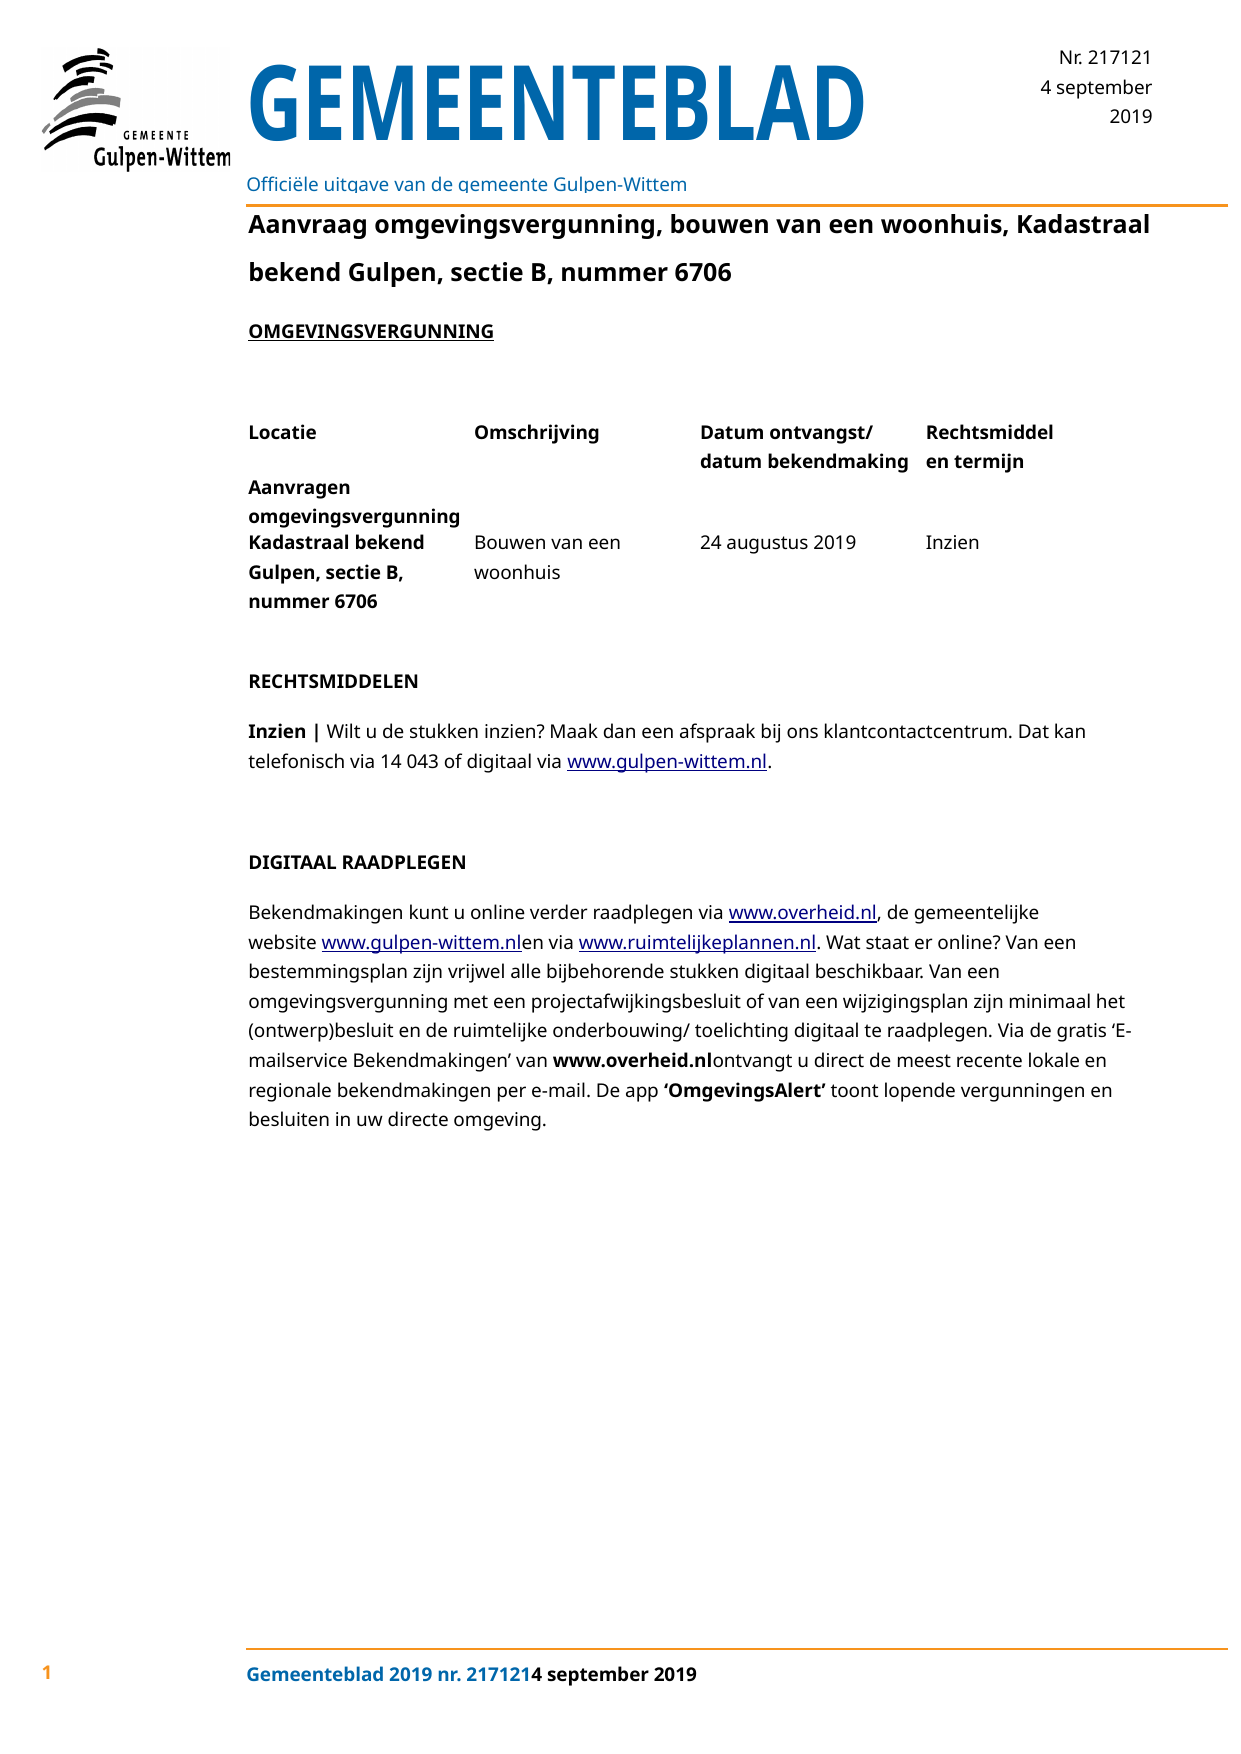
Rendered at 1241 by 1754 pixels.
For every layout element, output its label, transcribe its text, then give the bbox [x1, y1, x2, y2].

table_cell Kadastraal bekend Gulpen, sectie B, nummer 6706 [248, 530, 474, 614]
text Inzien | Wilt u de stukken inzien? Maak dan een afspraak bij ons klantcontactcentrum. Dat kan telefonisch via 14 043 of digitaal via www.gulpen-wittem.nl. [248, 718, 1152, 774]
table_header Rechtsmiddel en termijn [926, 419, 1152, 474]
text Aanvraag omgevingsvergunning, bouwen van een woonhuis, Kadastraal bekend Gulpen, sectie B, nummer 6706 [248, 207, 1152, 288]
table_cell 24 augustus 2019 [700, 530, 926, 614]
table_cell Bouwen van een woonhuis [474, 530, 700, 614]
table_header Omschrijving [474, 419, 700, 474]
table_cell [474, 474, 700, 529]
text Bekendmakingen kunt u online verder raadplegen via www.overheid.nl, de gemeentelijke website www.gulpen-wittem.nlen via www.ruimtelijkeplannen.nl. Wat staat er online? Van een bestemmingsplan zijn vrijwel alle bijbehorende stukken digitaal beschikbaar. Van een omgevingsvergunning met een projectafwijkingsbesluit of van een wijzigingsplan zijn minimaal het (ontwerp)besluit en de ruimtelijke onderbouwing/ toelichting digitaal te raadplegen. Via de gratis ‘E-mailservice Bekendmakingen’ van www.overheid.nlontvangt u direct de meest recente lokale en regionale bekendmakingen per e-mail. De app ‘OmgevingsAlert’ toont lopende vergunningen en besluiten in uw directe omgeving. [248, 899, 1152, 1132]
text OMGEVINGSVERGUNNING [248, 318, 1152, 344]
table_cell [700, 474, 926, 529]
text DIGITAAL RAADPLEGEN [248, 849, 1152, 874]
table_cell [926, 474, 1152, 529]
table_cell Aanvragen omgevingsvergunning [248, 474, 474, 529]
text RECHTSMIDDELEN [248, 668, 1152, 694]
table_cell Inzien [926, 530, 1152, 614]
picture [41, 47, 231, 172]
table_header Locatie [248, 419, 474, 474]
table_header Datum ontvangst/ datum bekendmaking [700, 419, 926, 474]
